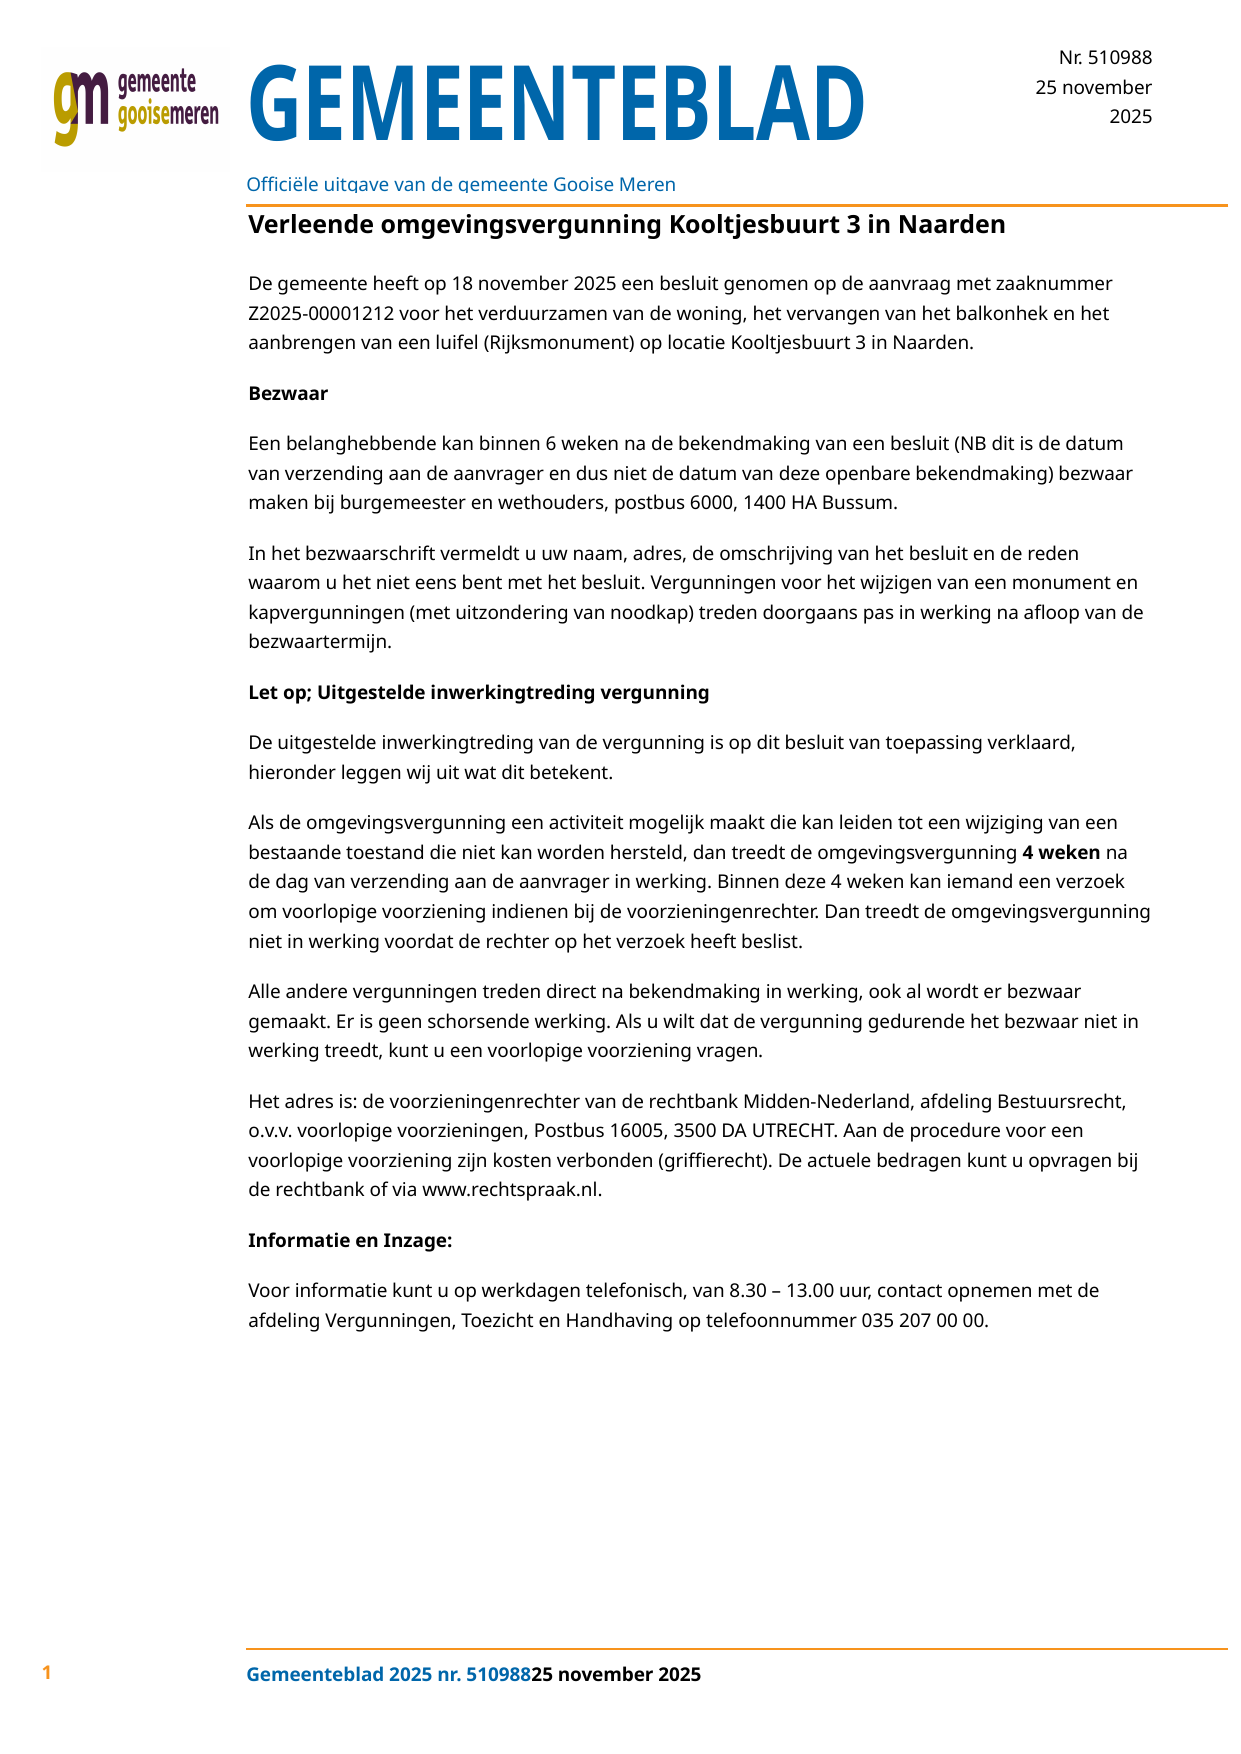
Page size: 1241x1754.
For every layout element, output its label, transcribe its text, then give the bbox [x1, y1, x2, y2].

text Een belanghebbende kan binnen 6 weken na de bekendmaking van een besluit (NB dit is de datum van verzending aan de aanvrager en dus niet de datum van deze openbare bekendmaking) bezwaar maken bij burgemeester en wethouders, postbus 6000, 1400 HA Bussum. [248, 430, 1152, 515]
text Het adres is: de voorzieningenrechter van de rechtbank Midden-Nederland, afdeling Bestuursrecht, o.v.v. voorlopige voorzieningen, Postbus 16005, 3500 DA UTRECHT. Aan de procedure voor een voorlopige voorziening zijn kosten verbonden (griffierecht). De actuele bedragen kunt u opvragen bij de rechtbank of via www.rechtspraak.nl. [248, 1088, 1152, 1202]
text Alle andere vergunningen treden direct na bekendmaking in werking, ook al wordt er bezwaar gemaakt. Er is geen schorsende werking. Als u wilt dat de vergunning gedurende het bezwaar niet in werking treedt, kunt u een voorlopige voorziening vragen. [248, 978, 1152, 1063]
picture [41, 47, 231, 172]
text De gemeente heeft op 18 november 2025 een besluit genomen op de aanvraag met zaaknummer Z2025-00001212 voor het verduurzamen van de woning, het vervangen van het balkonhek en het aanbrengen van een luifel (Rijksmonument) op locatie Kooltjesbuurt 3 in Naarden. [248, 270, 1152, 355]
text Voor informatie kunt u op werkdagen telefonisch, van 8.30 – 13.00 uur, contact opnemen met de afdeling Vergunningen, Toezicht en Handhaving op telefoonnummer 035 207 00 00. [248, 1277, 1152, 1333]
text Let op; Uitgestelde inwerkingtreding vergunning [248, 679, 1152, 705]
text Informatie en Inzage: [248, 1227, 1152, 1253]
text De uitgestelde inwerkingtreding van de vergunning is op dit besluit van toepassing verklaard, hieronder leggen wij uit wat dit betekent. [248, 729, 1152, 785]
text Verleende omgevingsvergunning Kooltjesbuurt 3 in Naarden [248, 207, 1152, 241]
text Bezwaar [248, 380, 1152, 406]
text Als de omgevingsvergunning een activiteit mogelijk maakt die kan leiden tot een wijziging van een bestaande toestand die niet kan worden hersteld, dan treedt de omgevingsvergunning 4 weken na de dag van verzending aan de aanvrager in werking. Binnen deze 4 weken kan iemand een verzoek om voorlopige voorziening indienen bij de voorzieningenrechter. Dan treedt de omgevingsvergunning niet in werking voordat de rechter op het verzoek heeft beslist. [248, 809, 1152, 953]
text In het bezwaarschrift vermeldt u uw naam, adres, de omschrijving van het besluit en de reden waarom u het niet eens bent met het besluit. Vergunningen voor het wijzigen van een monument en kapvergunningen (met uitzondering van noodkap) treden doorgaans pas in werking na afloop van de bezwaartermijn. [248, 540, 1152, 654]
